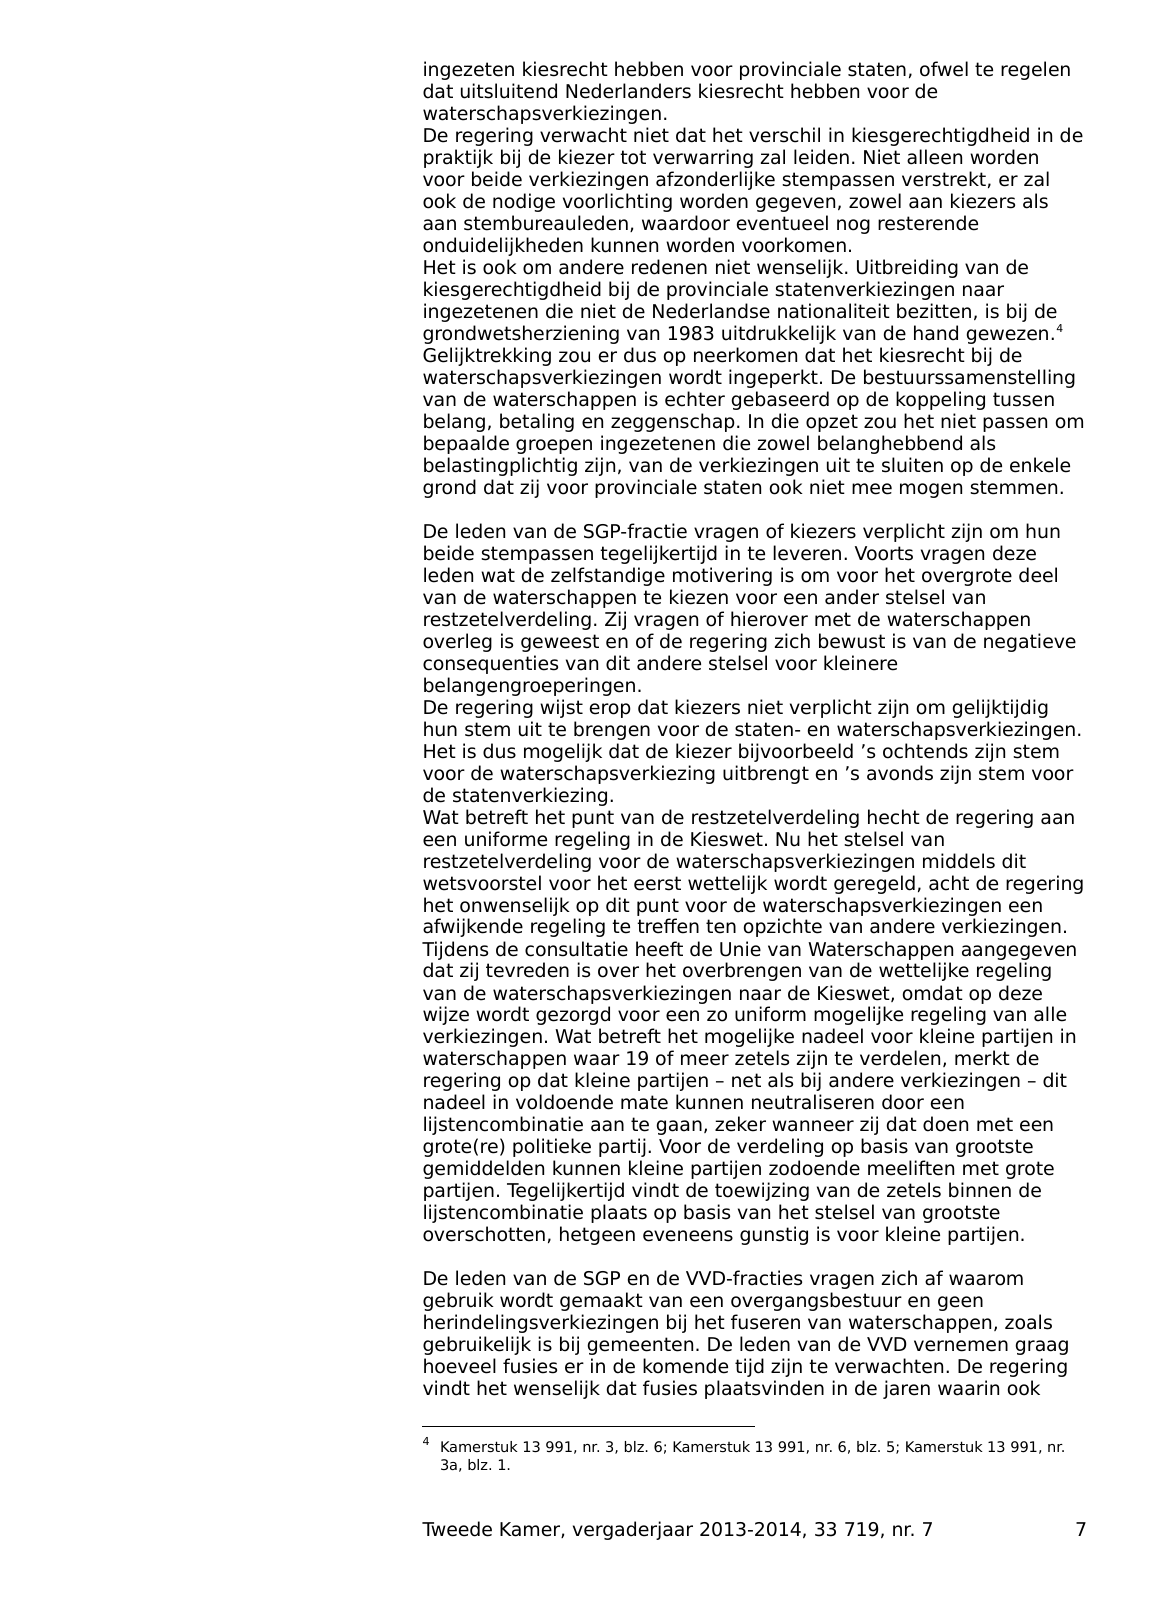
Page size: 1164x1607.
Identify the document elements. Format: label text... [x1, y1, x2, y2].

text De leden van de SGP-fractie vragen of kiezers verplicht zijn om hun beide stempassen tegelijkertijd in te leveren. Voorts vragen deze leden wat de zelfstandige motivering is om voor het overgrote deel van de waterschappen te kiezen voor een ander stelsel van restzetelverdeling. Zij vragen of hierover met de waterschappen overleg is geweest en of de regering zich bewust is van de negatieve consequenties van dit andere stelsel voor kleinere belangengroeperingen. [422, 521, 1087, 697]
text De regering wijst erop dat kiezers niet verplicht zijn om gelijktijdig hun stem uit te brengen voor de staten- en waterschapsverkiezingen. Het is dus mogelijk dat de kiezer bijvoorbeeld ’s ochtends zijn stem voor de waterschapsverkiezing uitbrengt en ’s avonds zijn stem voor de statenverkiezing. [422, 697, 1087, 807]
text Het is ook om andere redenen niet wenselijk. Uitbreiding van de kiesgerechtigdheid bij de provinciale statenverkiezingen naar ingezetenen die niet de Nederlandse nationaliteit bezitten, is bij de grondwetsherziening van 1983 uitdrukkelijk van de hand gewezen. Gelijktrekking zou er dus op neerkomen dat het kiesrecht bij de waterschapsverkiezingen wordt ingeperkt. De bestuurssamenstelling van de waterschappen is echter gebaseerd op de koppeling tussen belang, betaling en zeggenschap. In die opzet zou het niet passen om bepaalde groepen ingezetenen die zowel belanghebbend als belastingplichtig zijn, van de verkiezingen uit te sluiten op de enkele grond dat zij voor provinciale staten ook niet mee mogen stemmen. [422, 257, 1087, 499]
text De leden van de SGP en de VVD-fracties vragen zich af waarom gebruik wordt gemaakt van een overgangsbestuur en geen herindelingsverkiezingen bij het fuseren van waterschappen, zoals gebruikelijk is bij gemeenten. De leden van de VVD vernemen graag hoeveel fusies er in de komende tijd zijn te verwachten. De regering vindt het wenselijk dat fusies plaatsvinden in de jaren waarin ook [422, 1268, 1087, 1400]
text Wat betreft het punt van de restzetelverdeling hecht de regering aan een uniforme regeling in de Kieswet. Nu het stelsel van restzetelverdeling voor de waterschapsverkiezingen middels dit wetsvoorstel voor het eerst wettelijk wordt geregeld, acht de regering het onwenselijk op dit punt voor de waterschapsverkiezingen een afwijkende regeling te treffen ten opzichte van andere verkiezingen. Tijdens de consultatie heeft de Unie van Waterschappen aangegeven dat zij tevreden is over het overbrengen van de wettelijke regeling van de waterschapsverkiezingen naar de Kieswet, omdat op deze wijze wordt gezorgd voor een zo uniform mogelijke regeling van alle verkiezingen. Wat betreft het mogelijke nadeel voor kleine partijen in waterschappen waar 19 of meer zetels zijn te verdelen, merkt de regering op dat kleine partijen – net als bij andere verkiezingen – dit nadeel in voldoende mate kunnen neutraliseren door een lijstencombinatie aan te gaan, zeker wanneer zij dat doen met een grote(re) politieke partij. Voor de verdeling op basis van grootste gemiddelden kunnen kleine partijen zodoende meeliften met grote partijen. Tegelijkertijd vindt de toewijzing van de zetels binnen de lijstencombinatie plaats op basis van het stelsel van grootste overschotten, hetgeen eveneens gunstig is voor kleine partijen. [422, 807, 1087, 1246]
text Kamerstuk 13 991, nr. 3, blz. 6; Kamerstuk 13 991, nr. 6, blz. 5; Kamerstuk 13 991, nr. 3a, blz. 1. [422, 1435, 1087, 1474]
text ingezeten kiesrecht hebben voor provinciale staten, ofwel te regelen dat uitsluitend Nederlanders kiesrecht hebben voor de waterschapsverkiezingen. [422, 59, 1087, 125]
text De regering verwacht niet dat het verschil in kiesgerechtigdheid in de praktijk bij de kiezer tot verwarring zal leiden. Niet alleen worden voor beide verkiezingen afzonderlijke stempassen verstrekt, er zal ook de nodige voorlichting worden gegeven, zowel aan kiezers als aan stembureauleden, waardoor eventueel nog resterende onduidelijkheden kunnen worden voorkomen. [422, 125, 1087, 257]
